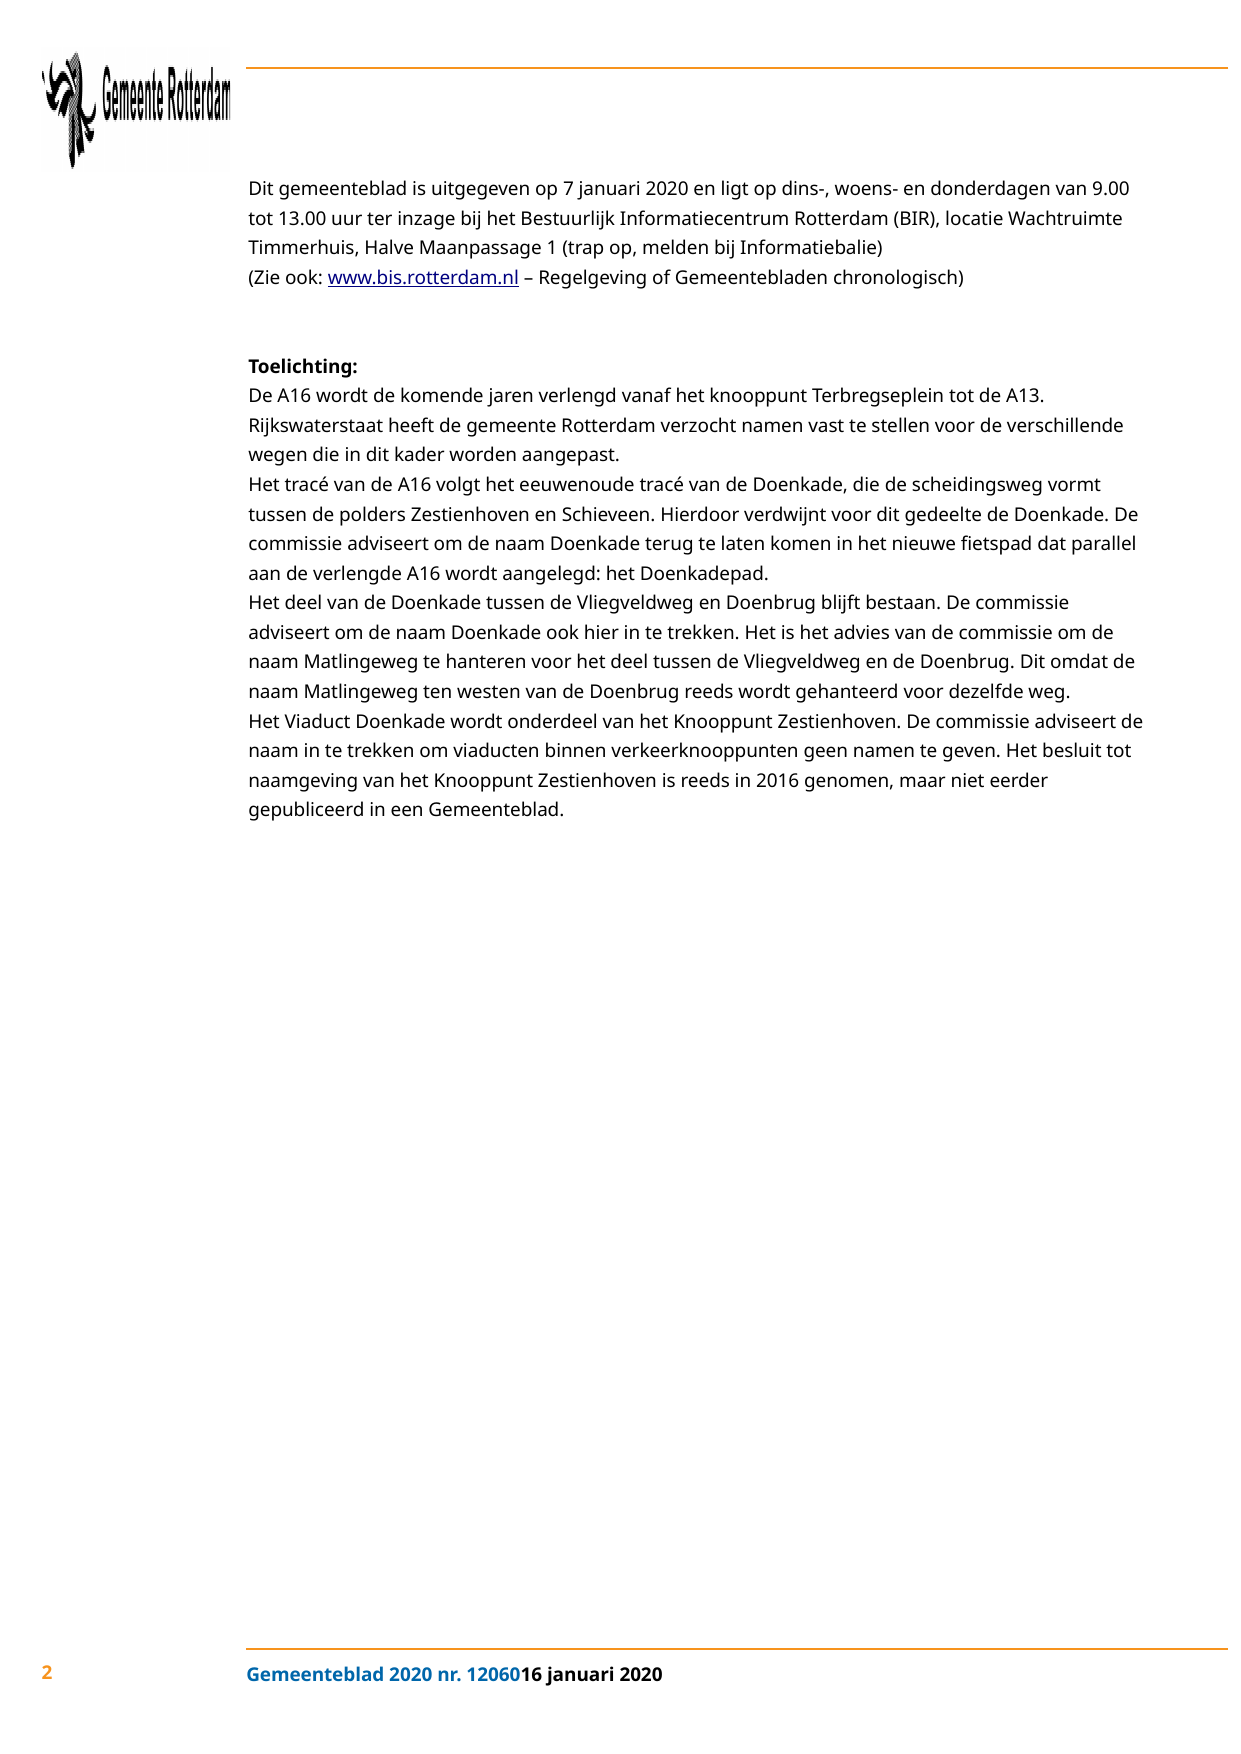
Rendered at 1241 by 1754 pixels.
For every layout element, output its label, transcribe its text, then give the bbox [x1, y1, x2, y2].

text De A16 wordt de komende jaren verlengd vanaf het knooppunt Terbregseplein tot de A13. Rijkswaterstaat heeft de gemeente Rotterdam verzocht namen vast te stellen voor de verschillende wegen die in dit kader worden aangepast. [248, 382, 1152, 467]
text Het Viaduct Doenkade wordt onderdeel van het Knooppunt Zestienhoven. De commissie adviseert de naam in te trekken om viaducten binnen verkeerknooppunten geen namen te geven. Het besluit tot naamgeving van het Knooppunt Zestienhoven is reeds in 2016 genomen, maar niet eerder gepubliceerd in een Gemeenteblad. [248, 708, 1152, 822]
text Toelichting: [248, 353, 1152, 379]
text Het deel van de Doenkade tussen de Vliegveldweg en Doenbrug blijft bestaan. De commissie adviseert om de naam Doenkade ook hier in te trekken. Het is het advies van de commissie om de naam Matlingeweg te hanteren voor het deel tussen de Vliegveldweg en de Doenbrug. Dit omdat de naam Matlingeweg ten westen van de Doenbrug reeds wordt gehanteerd voor dezelfde weg. [248, 589, 1152, 704]
picture [41, 47, 231, 172]
text Dit gemeenteblad is uitgegeven op 7 januari 2020 en ligt op dins-, woens- en donderdagen van 9.00 tot 13.00 uur ter inzage bij het Bestuurlijk Informatiecentrum Rotterdam (BIR), locatie Wachtruimte Timmerhuis, Halve Maanpassage 1 (trap op, melden bij Informatiebalie) [248, 175, 1152, 260]
text Het tracé van de A16 volgt het eeuwenoude tracé van de Doenkade, die de scheidingsweg vormt tussen de polders Zestienhoven en Schieveen. Hierdoor verdwijnt voor dit gedeelte de Doenkade. De commissie adviseert om de naam Doenkade terug te laten komen in het nieuwe fietspad dat parallel aan de verlengde A16 wordt aangelegd: het Doenkadepad. [248, 471, 1152, 586]
text (Zie ook: www.bis.rotterdam.nl – Regelgeving of Gemeentebladen chronologisch) [248, 264, 1152, 290]
